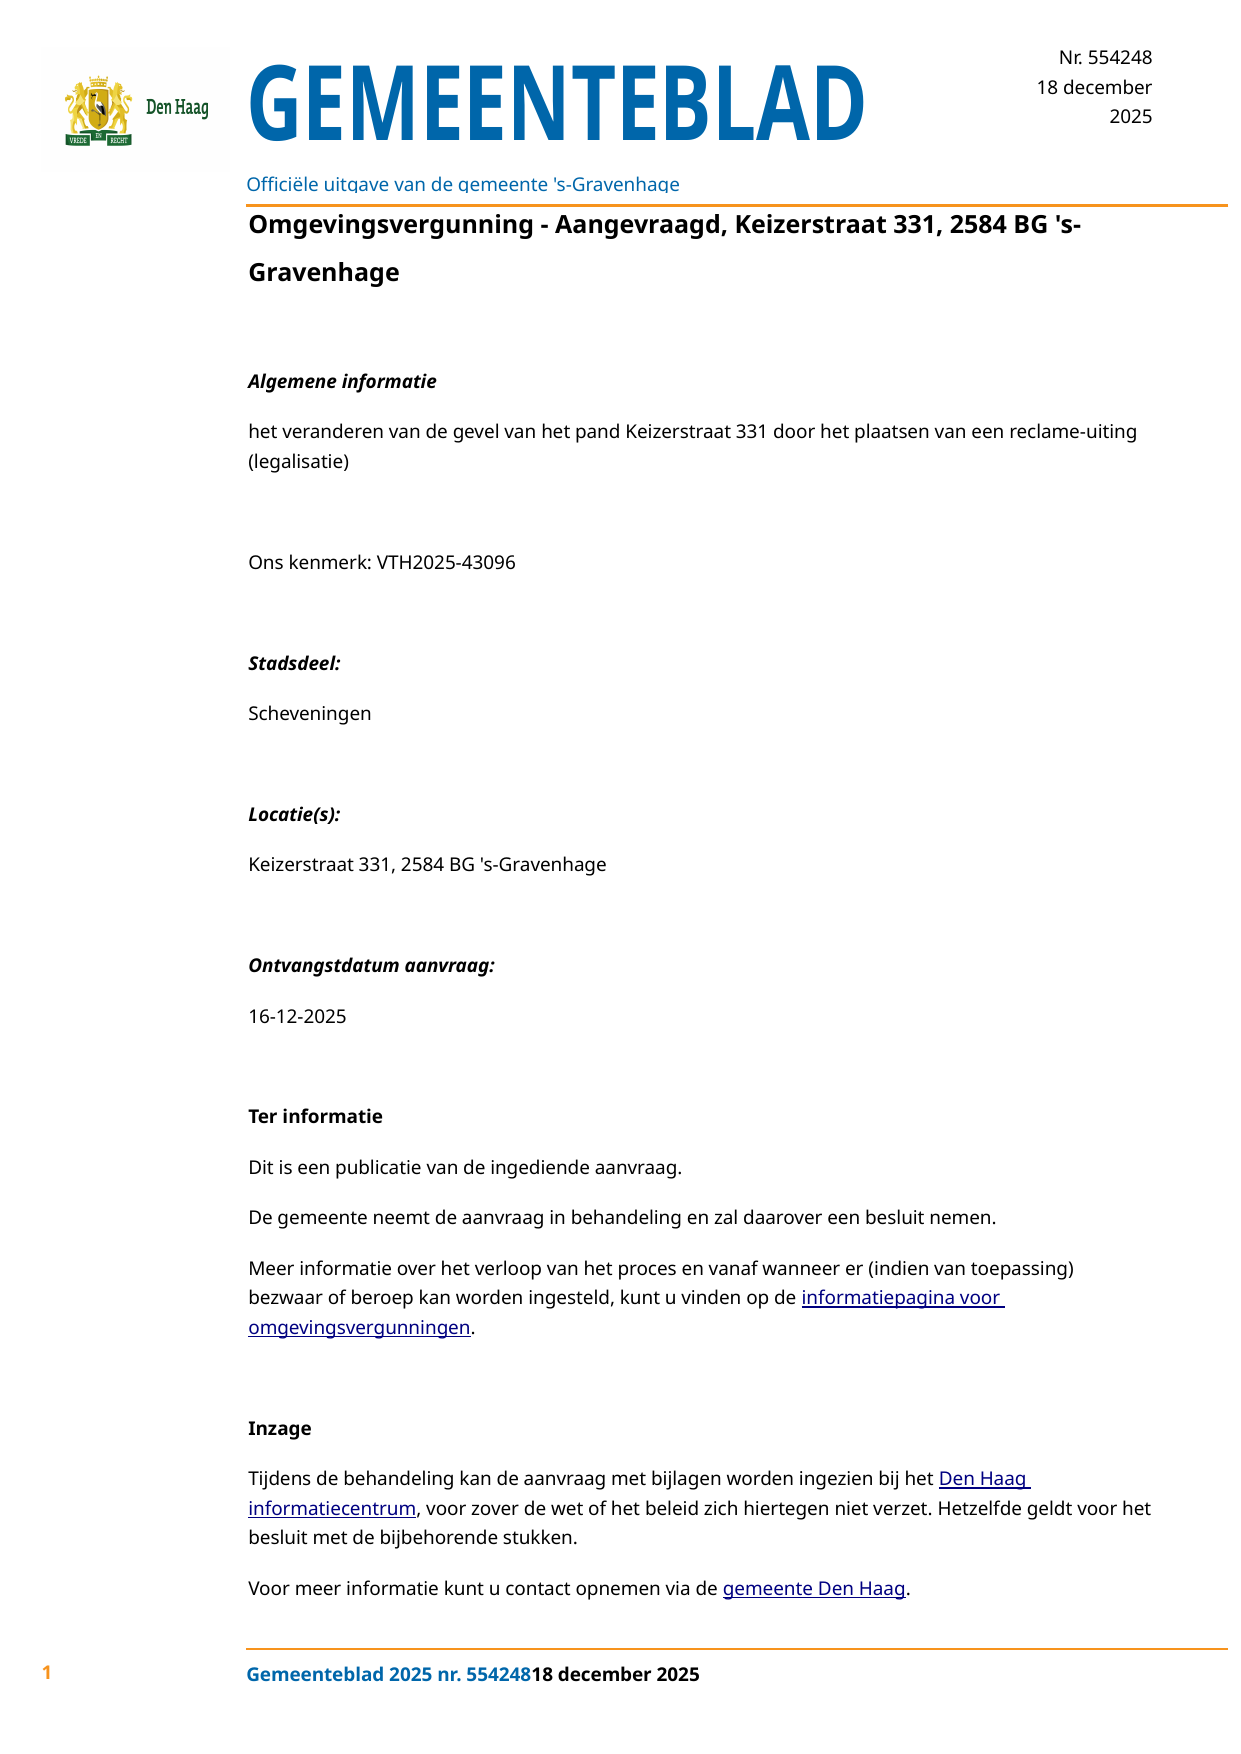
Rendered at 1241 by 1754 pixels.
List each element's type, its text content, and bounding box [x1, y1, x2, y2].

text Locatie(s): [248, 801, 1152, 827]
text Voor meer informatie kunt u contact opnemen via de gemeente Den Haag. [248, 1575, 1152, 1601]
text Algemene informatie [248, 368, 1152, 394]
text Ontvangstdatum aanvraag: [248, 952, 1152, 978]
text Keizerstraat 331, 2584 BG 's-Gravenhage [248, 852, 1152, 877]
text De gemeente neemt de aanvraag in behandeling en zal daarover een besluit nemen. [248, 1204, 1152, 1230]
text Ons kenmerk: VTH2025-43096 [248, 549, 1152, 575]
picture [41, 47, 231, 172]
text Tijdens de behandeling kan de aanvraag met bijlagen worden ingezien bij het Den Haag informatiecentrum, voor zover de wet of het beleid zich hiertegen niet verzet. Hetzelfde geldt voor het besluit met de bijbehorende stukken. [248, 1465, 1152, 1550]
text Inzage [248, 1415, 1152, 1441]
text het veranderen van de gevel van het pand Keizerstraat 331 door het plaatsen van een reclame-uiting (legalisatie) [248, 419, 1152, 474]
text Meer informatie over het verloop van het proces en vanaf wanneer er (indien van toepassing) bezwaar of beroep kan worden ingesteld, kunt u vinden op de informatiepagina voor omgevingsvergunningen. [248, 1255, 1152, 1340]
text Stadsdeel: [248, 650, 1152, 676]
text Scheveningen [248, 700, 1152, 726]
text Ter informatie [248, 1104, 1152, 1129]
text Dit is een publicatie van de ingediende aanvraag. [248, 1154, 1152, 1180]
text 16-12-2025 [248, 1003, 1152, 1029]
text Omgevingsvergunning - Aangevraagd, Keizerstraat 331, 2584 BG 's-Gravenhage [248, 207, 1152, 288]
